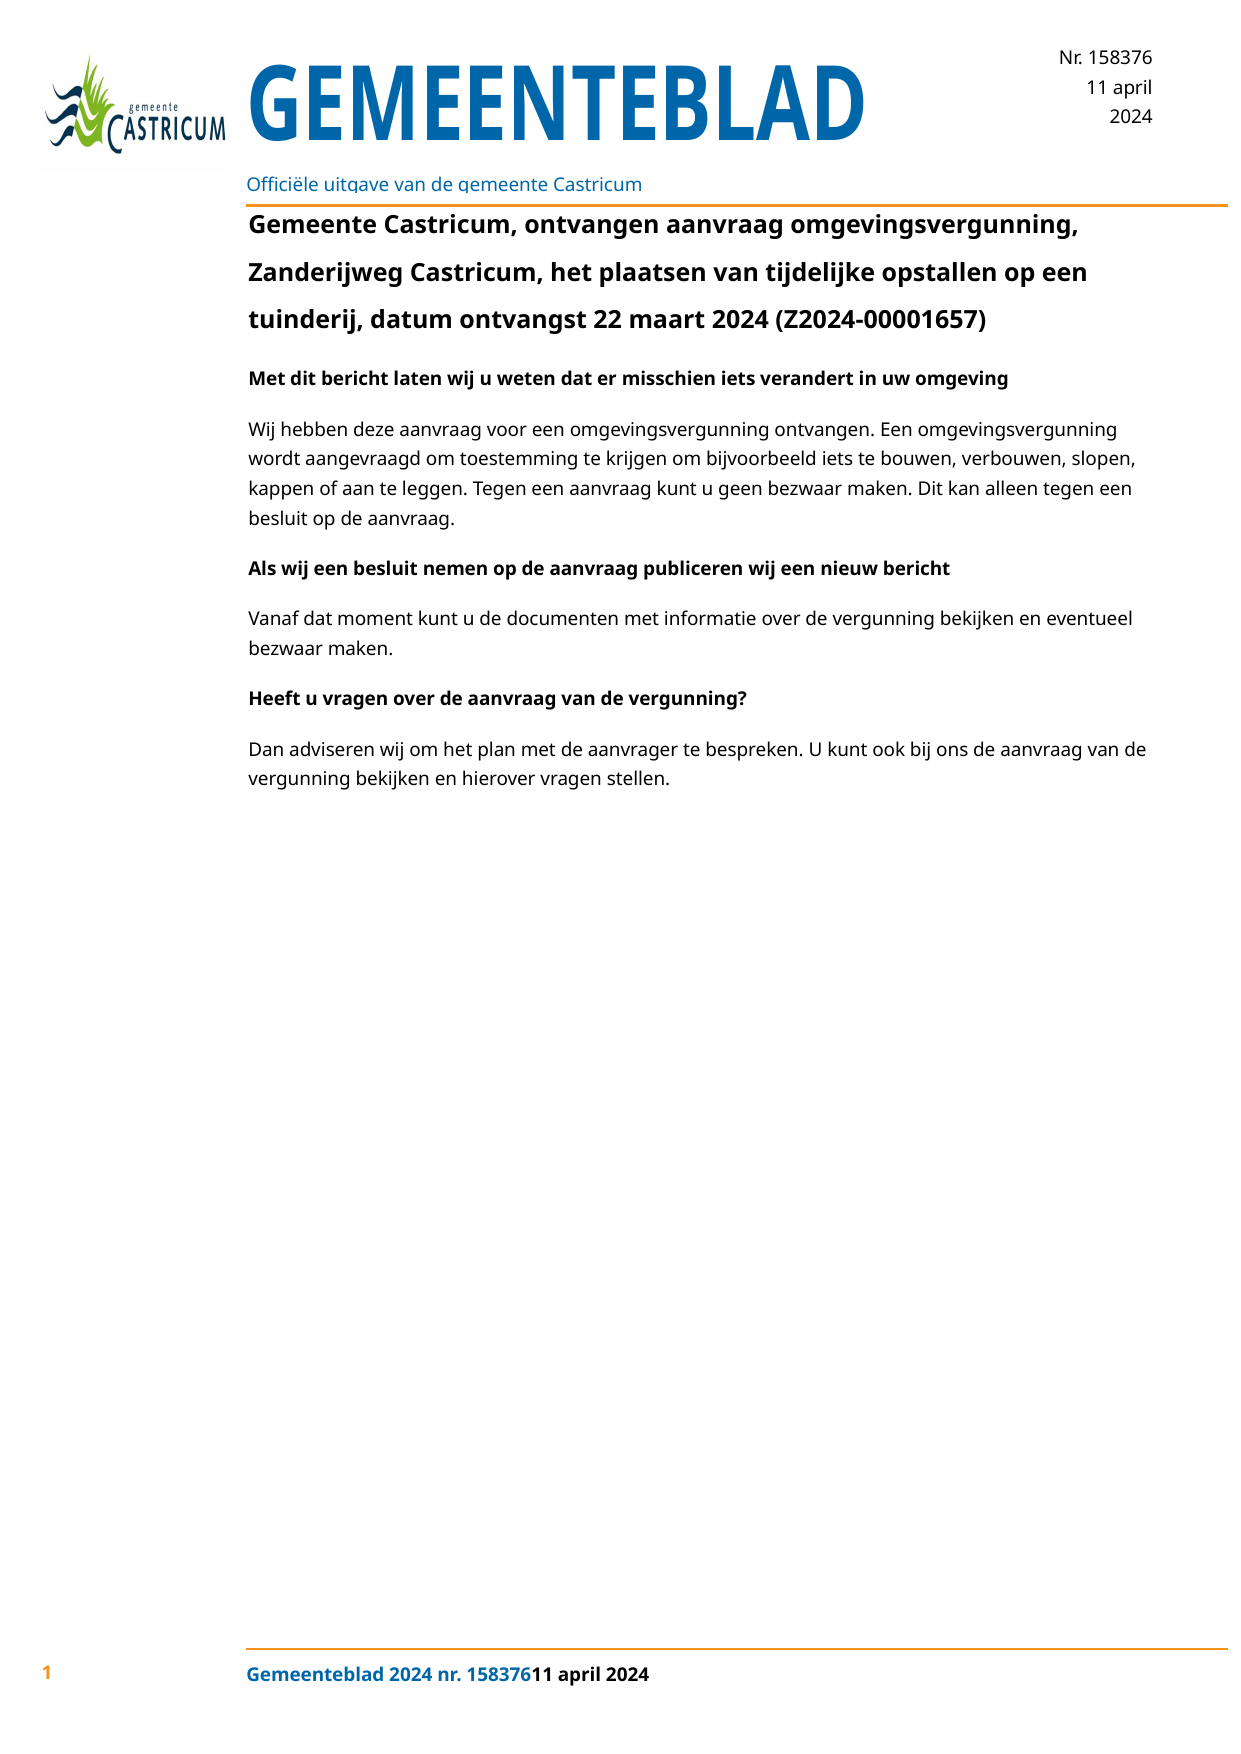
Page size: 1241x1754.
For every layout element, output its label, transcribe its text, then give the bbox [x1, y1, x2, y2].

text Heeft u vragen over de aanvraag van de vergunning? [248, 686, 1152, 711]
text Met dit bericht laten wij u weten dat er misschien iets verandert in uw omgeving [248, 366, 1152, 391]
text Dan adviseren wij om het plan met de aanvrager te bespreken. U kunt ook bij ons de aanvraag van de vergunning bekijken en hierover vragen stellen. [248, 736, 1152, 791]
text Wij hebben deze aanvraag voor een omgevingsvergunning ontvangen. Een omgevingsvergunning wordt aangevraagd om toestemming te krijgen om bijvoorbeeld iets te bouwen, verbouwen, slopen, kappen of aan te leggen. Tegen een aanvraag kunt u geen bezwaar maken. Dit kan alleen tegen een besluit op de aanvraag. [248, 416, 1152, 530]
picture [41, 47, 231, 172]
text Als wij een besluit nemen op de aanvraag publiceren wij een nieuw bericht [248, 555, 1152, 581]
text Vanaf dat moment kunt u de documenten met informatie over de vergunning bekijken en eventueel bezwaar maken. [248, 606, 1152, 661]
text Gemeente Castricum, ontvangen aanvraag omgevingsvergunning, Zanderijweg Castricum, het plaatsen van tijdelijke opstallen op een tuinderij, datum ontvangst 22 maart 2024 (Z2024-00001657) [248, 207, 1152, 336]
